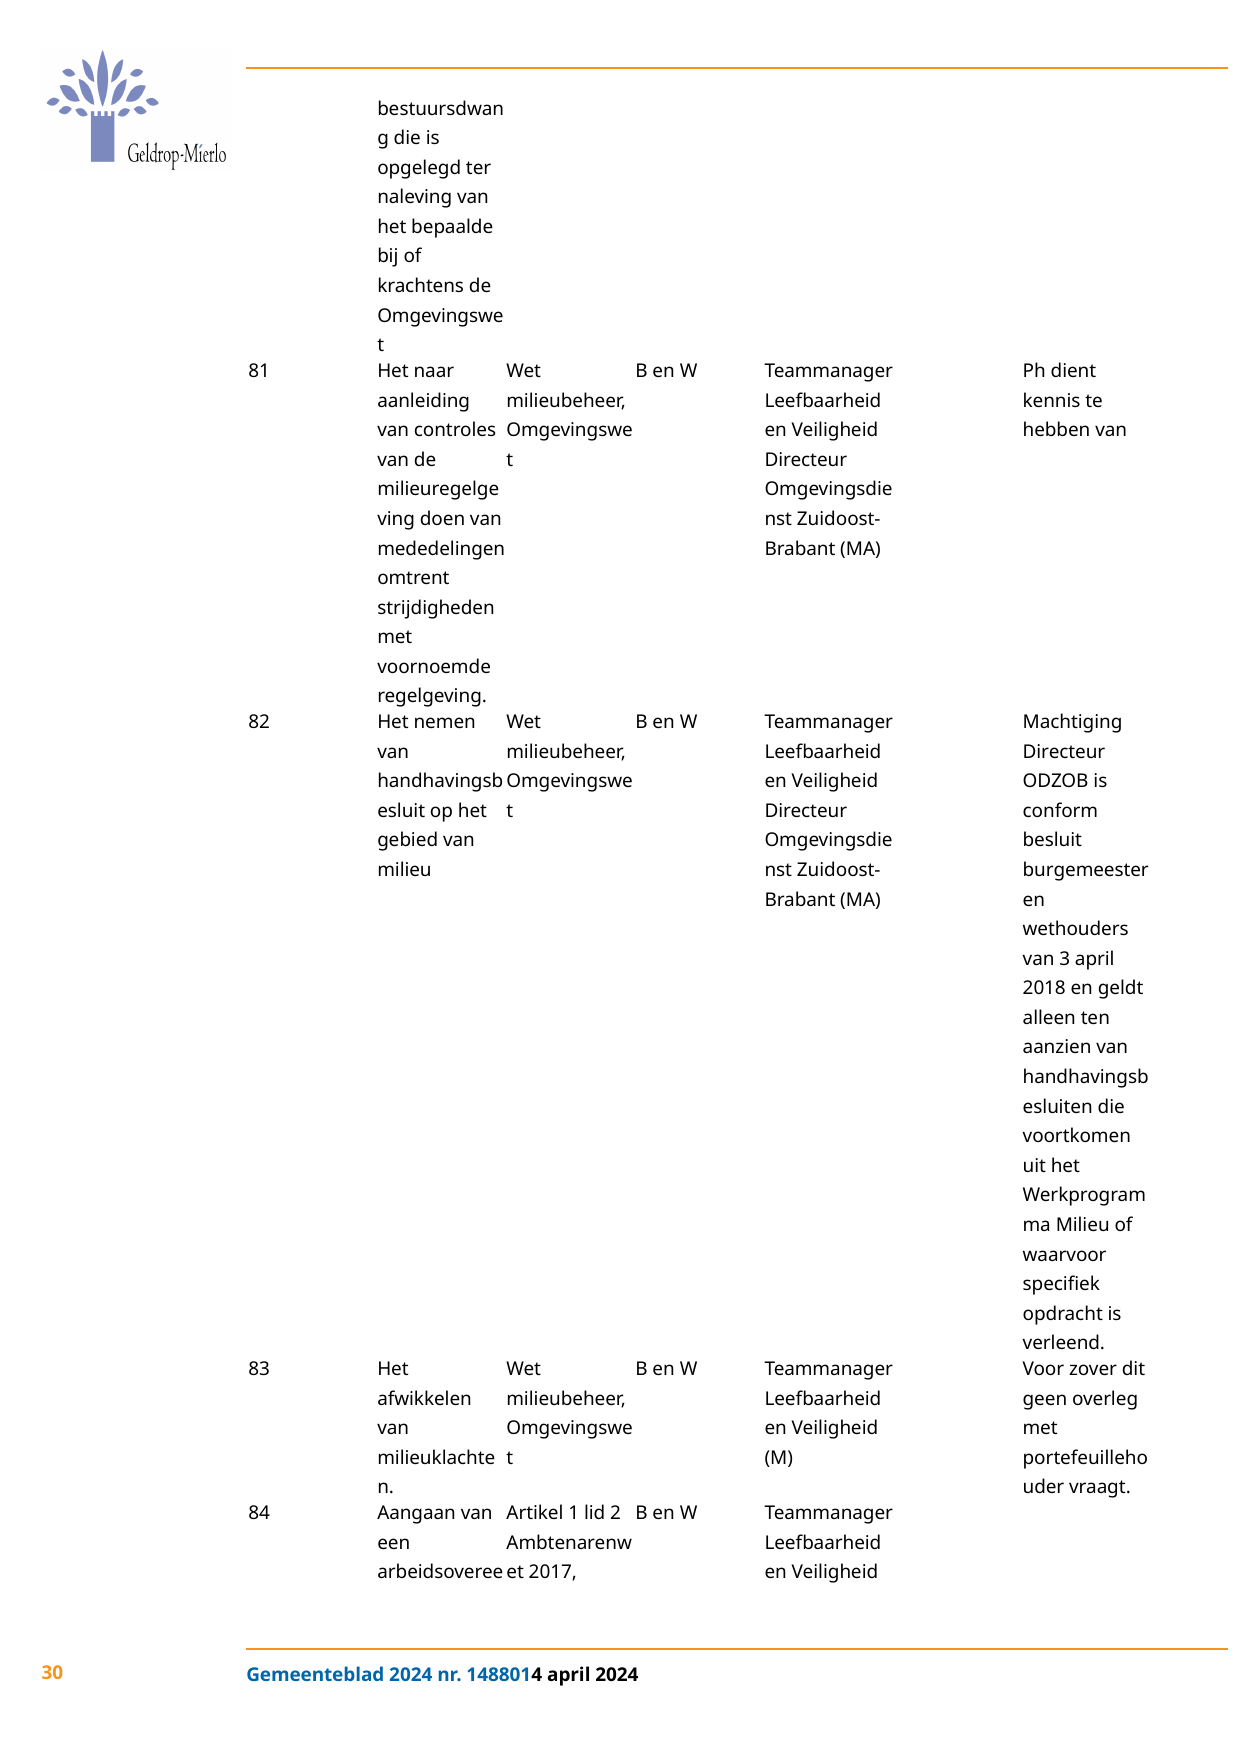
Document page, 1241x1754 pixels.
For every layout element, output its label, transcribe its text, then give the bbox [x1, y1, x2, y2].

table_cell Voor zover dit geen overleg met portefeuillehouder vraagt. [1023, 1355, 1152, 1499]
table_cell [506, 95, 635, 357]
table_cell B en W [635, 1355, 764, 1499]
table_cell B en W [635, 1499, 764, 1584]
table_cell Teammanager Leefbaarheid en Veiligheid Directeur Omgevingsdienst Zuidoost-Brabant (MA) [764, 357, 893, 708]
table_cell Teammanager Leefbaarheid en Veiligheid (M) [764, 1355, 893, 1499]
table_cell [894, 1355, 1022, 1499]
table_cell [635, 95, 764, 357]
table_cell 84 [248, 1499, 377, 1584]
table_cell Het nemen van handhavingsbesluit op het gebied van milieu [377, 708, 506, 1355]
table_cell Aangaan van een arbeidsoveree [377, 1499, 506, 1584]
table_cell [248, 95, 377, 357]
picture [41, 47, 231, 172]
table_cell Artikel 1 lid 2 Ambtenarenwet 2017, [506, 1499, 635, 1584]
table_cell Teammanager Leefbaarheid en Veiligheid [764, 1499, 893, 1584]
table_cell Wet milieubeheer, Omgevingswet [506, 357, 635, 708]
table_cell Ph dient kennis te hebben van [1023, 357, 1152, 708]
table_cell [1023, 1499, 1152, 1584]
table_cell [894, 1499, 1022, 1584]
table_cell [894, 95, 1022, 357]
table_cell 83 [248, 1355, 377, 1499]
table_cell [764, 95, 893, 357]
table_cell B en W [635, 708, 764, 1355]
table_cell [894, 708, 1022, 1355]
table_cell Teammanager Leefbaarheid en Veiligheid Directeur Omgevingsdienst Zuidoost-Brabant (MA) [764, 708, 893, 1355]
table_cell [1023, 95, 1152, 357]
table_cell 81 [248, 357, 377, 708]
table_cell 82 [248, 708, 377, 1355]
table_cell Wet milieubeheer, Omgevingswet [506, 708, 635, 1355]
table_cell Wet milieubeheer, Omgevingswet [506, 1355, 635, 1499]
table_cell bestuursdwang die is opgelegd ter naleving van het bepaalde bij of krachtens de Omgevingswet [377, 95, 506, 357]
table_cell Machtiging Directeur ODZOB is conform besluit burgemeester en wethouders van 3 april 2018 en geldt alleen ten aanzien van handhavingsbesluiten die voortkomen uit het Werkprogramma Milieu of waarvoor specifiek opdracht is verleend. [1023, 708, 1152, 1355]
table_cell Het naar aanleiding van controles van de milieuregelgeving doen van mededelingen omtrent strijdigheden met voornoemde regelgeving. [377, 357, 506, 708]
table_cell [894, 357, 1022, 708]
table_cell B en W [635, 357, 764, 708]
table_cell Het afwikkelen van milieuklachten. [377, 1355, 506, 1499]
